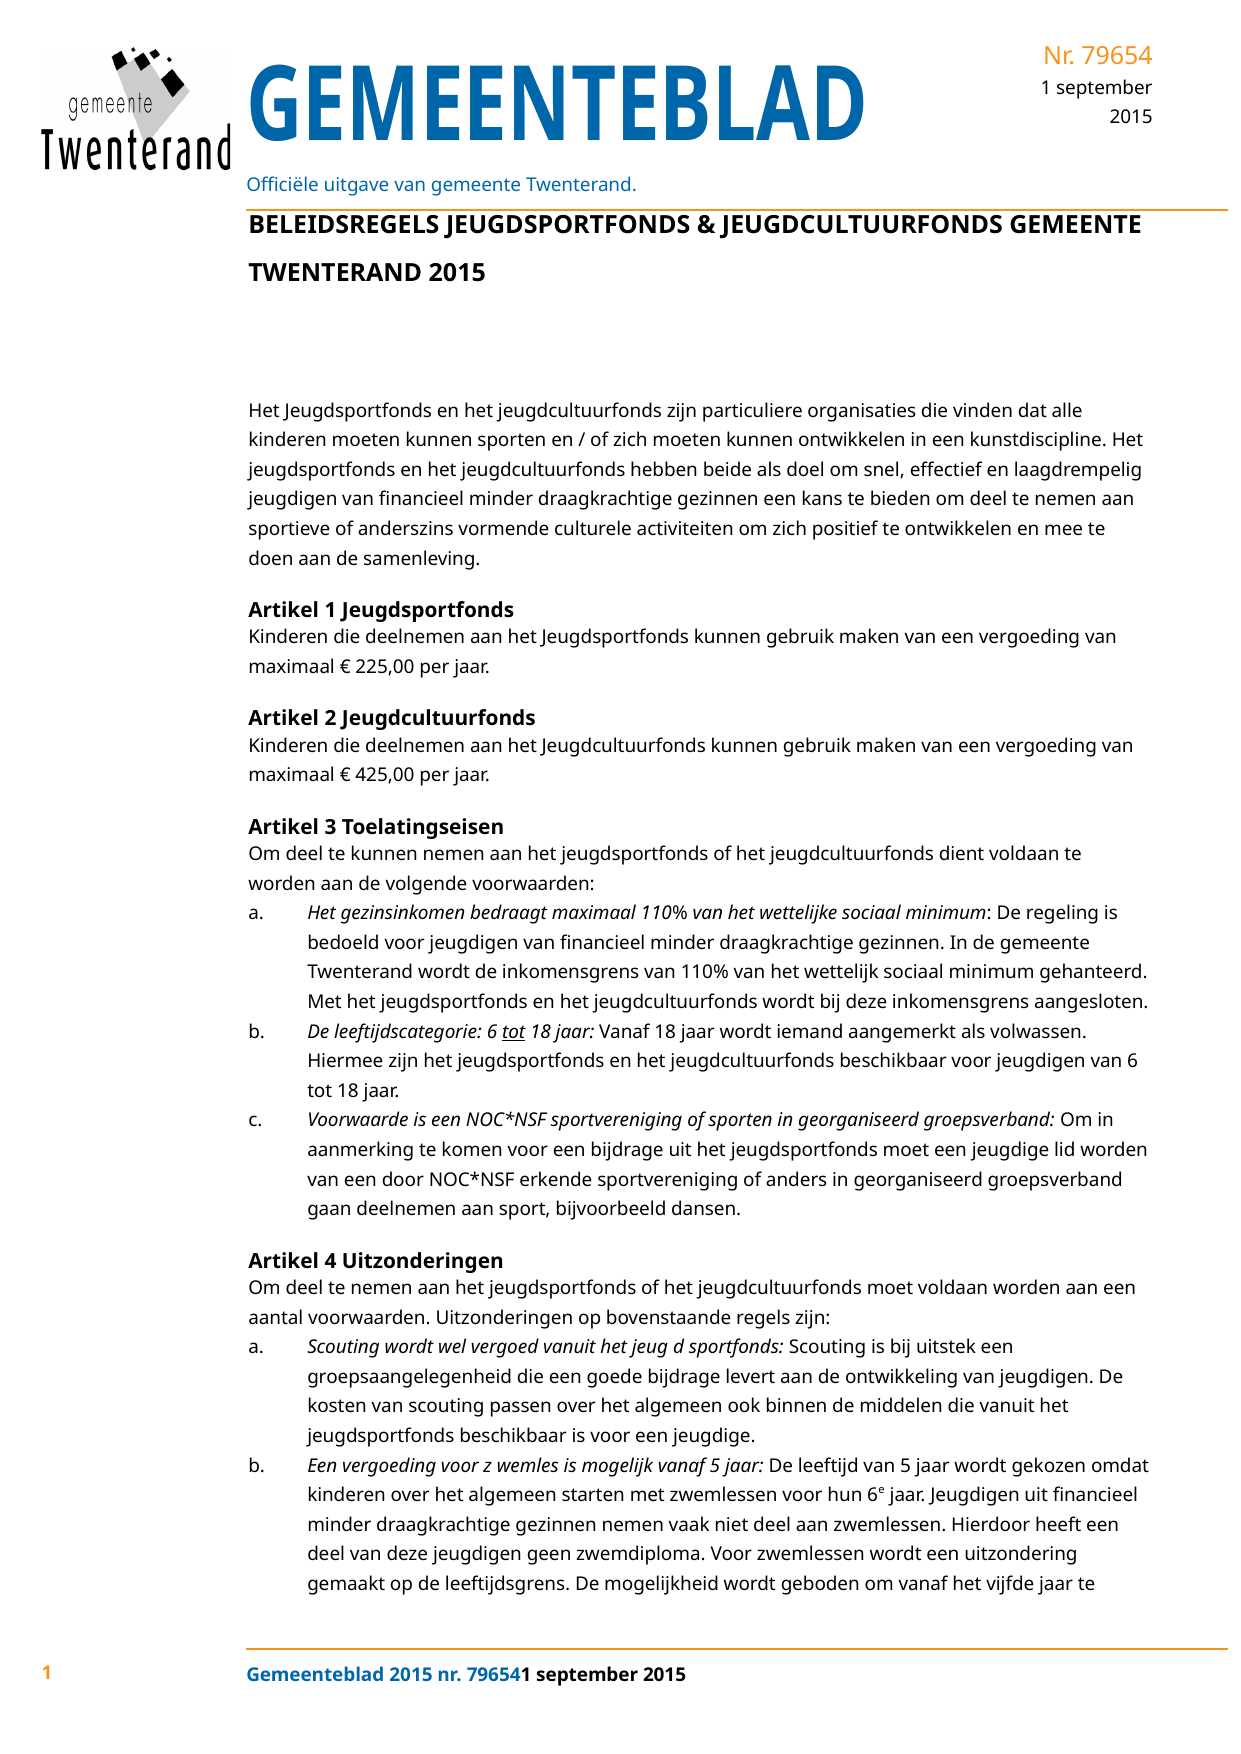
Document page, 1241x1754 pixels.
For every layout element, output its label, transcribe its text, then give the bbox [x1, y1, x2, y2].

list Een vergoeding voor z wemles is mogelijk vanaf 5 jaar: De leeftijd van 5 jaar wordt gekozen omdat kinderen over het algemeen starten met zwemlessen voor hun 6e jaar. Jeugdigen uit financieel minder draagkrachtige gezinnen nemen vaak niet deel aan zwemlessen. Hierdoor heeft een deel van deze jeugdigen geen zwemdiploma. Voor zwemlessen wordt een uitzondering gemaakt op de leeftijdsgrens. De mogelijkheid wordt geboden om vanaf het vijfde jaar te [248, 1452, 1152, 1596]
text Kinderen die deelnemen aan het Jeugdcultuurfonds kunnen gebruik maken van een vergoeding van maximaal € 425,00 per jaar. [248, 732, 1152, 787]
text Om deel te kunnen nemen aan het jeugdsportfonds of het jeugdcultuurfonds dient voldaan te worden aan de volgende voorwaarden: [248, 840, 1152, 896]
text Artikel 3 Toelatingseisen [248, 812, 1152, 840]
list Scouting wordt wel vergoed vanuit het jeug d sportfonds: Scouting is bij uitstek een groepsaangelegenheid die een goede bijdrage levert aan de ontwikkeling van jeugdigen. De kosten van scouting passen over het algemeen ook binnen de middelen die vanuit het jeugdsportfonds beschikbaar is voor een jeugdige. [248, 1333, 1152, 1448]
list Het gezinsinkomen bedraagt maximaal 110% van het wettelijke sociaal minimum: De regeling is bedoeld voor jeugdigen van financieel minder draagkrachtige gezinnen. In de gemeente Twenterand wordt de inkomensgrens van 110% van het wettelijk sociaal minimum gehanteerd. Met het jeugdsportfonds en het jeugdcultuurfonds wordt bij deze inkomensgrens aangesloten. [248, 899, 1152, 1014]
text Artikel 2 Jeugdcultuurfonds [248, 703, 1152, 732]
picture [41, 47, 231, 172]
text Het Jeugdsportfonds en het jeugdcultuurfonds zijn particuliere organisaties die vinden dat alle kinderen moeten kunnen sporten en / of zich moeten kunnen ontwikkelen in een kunstdiscipline. Het jeugdsportfonds en het jeugdcultuurfonds hebben beide als doel om snel, effectief en laagdrempelig jeugdigen van financieel minder draagkrachtige gezinnen een kans te bieden om deel te nemen aan sportieve of anderszins vormende culturele activiteiten om zich positief te ontwikkelen en mee te doen aan de samenleving. [248, 397, 1152, 570]
text BELEIDSREGELS JEUGDSPORTFONDS & JEUGDCULTUURFONDS GEMEENTE TWENTERAND 2015 [248, 211, 1152, 288]
text Artikel 1 Jeugdsportfonds [248, 595, 1152, 623]
list Voorwaarde is een NOC*NSF sportvereniging of sporten in georganiseerd groepsverband: Om in aanmerking te komen voor een bijdrage uit het jeugdsportfonds moet een jeugdige lid worden van een door NOC*NSF erkende sportvereniging of anders in georganiseerd groepsverband gaan deelnemen aan sport, bijvoorbeeld dansen. [248, 1107, 1152, 1221]
text Om deel te nemen aan het jeugdsportfonds of het jeugdcultuurfonds moet voldaan worden aan een aantal voorwaarden. Uitzonderingen op bovenstaande regels zijn: [248, 1274, 1152, 1329]
list De leeftijdscategorie: 6 tot 18 jaar: Vanaf 18 jaar wordt iemand aangemerkt als volwassen. Hiermee zijn het jeugdsportfonds en het jeugdcultuurfonds beschikbaar voor jeugdigen van 6 tot 18 jaar. [248, 1018, 1152, 1103]
text Kinderen die deelnemen aan het Jeugdsportfonds kunnen gebruik maken van een vergoeding van maximaal € 225,00 per jaar. [248, 623, 1152, 679]
text Artikel 4 Uitzonderingen [248, 1246, 1152, 1274]
